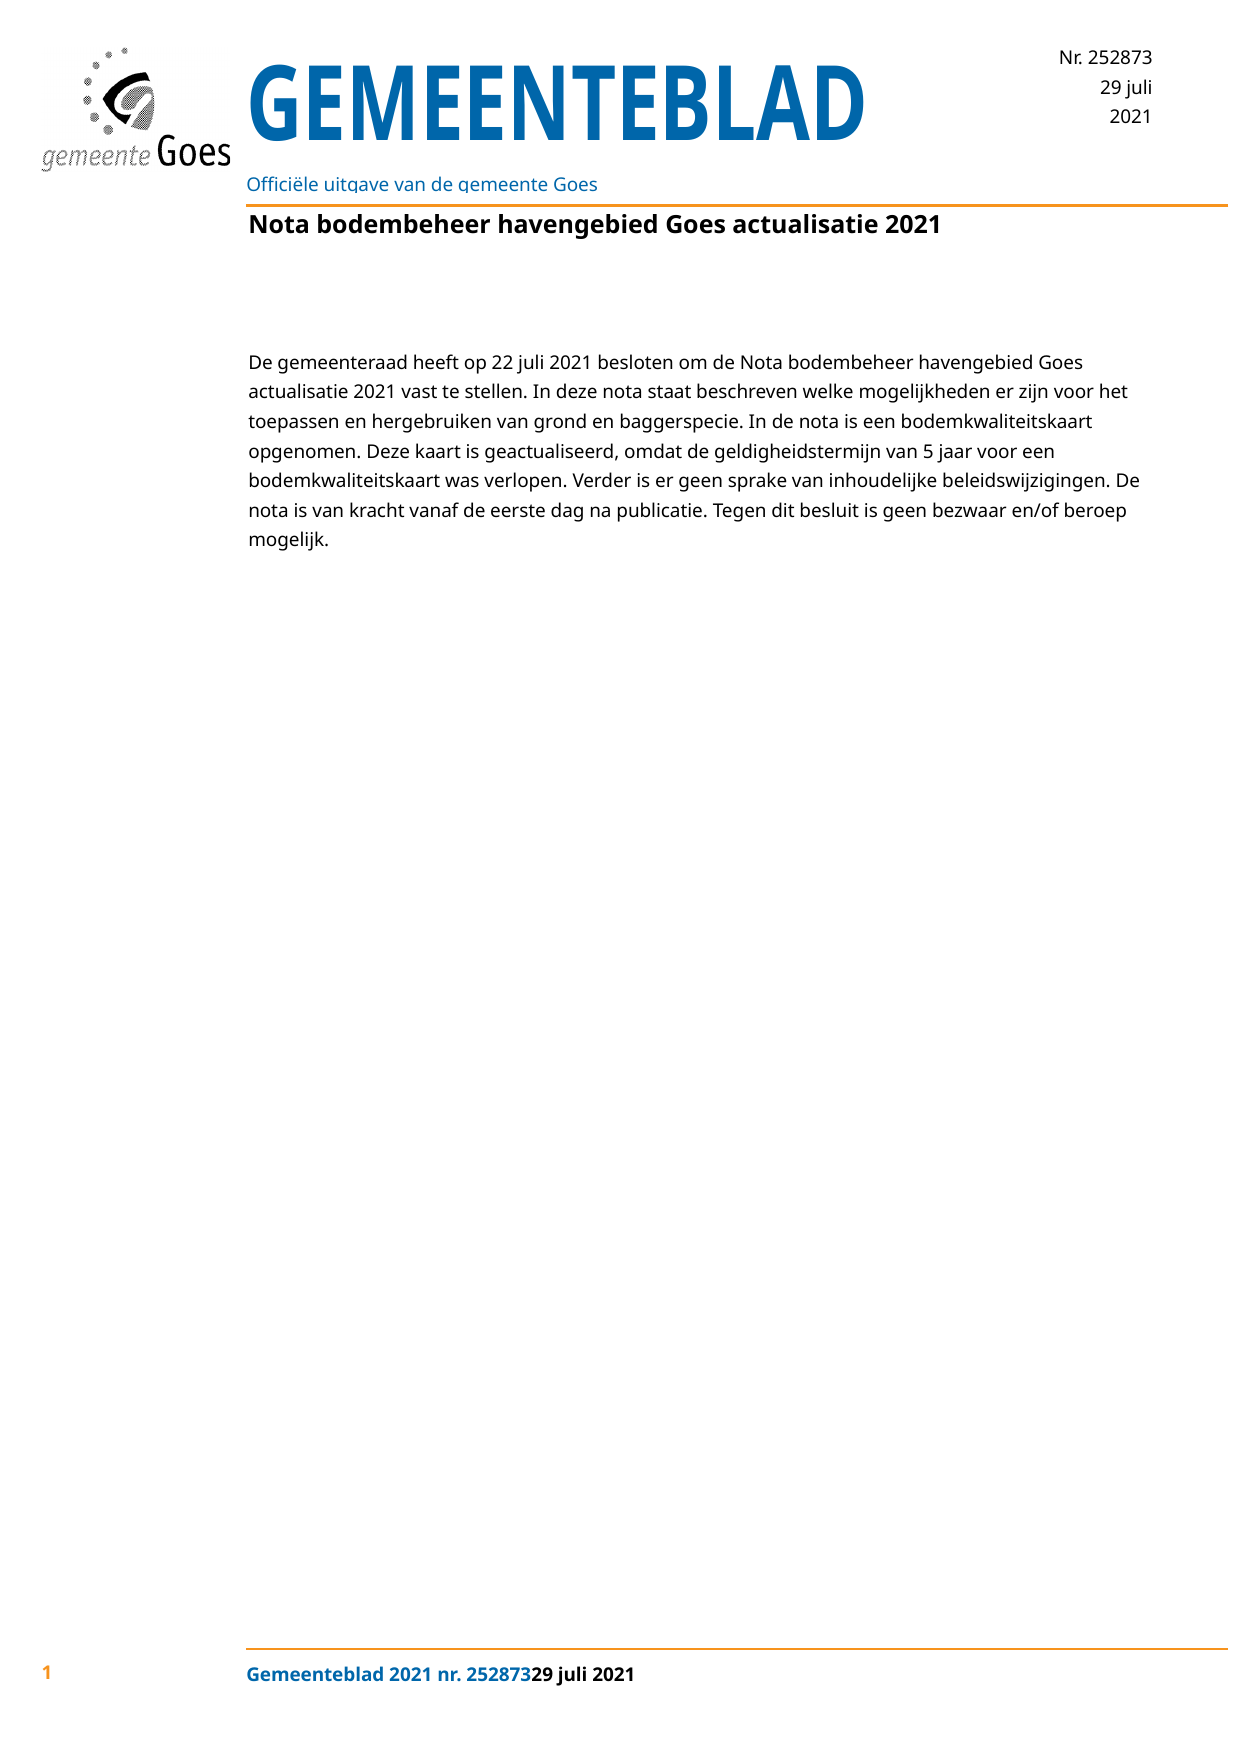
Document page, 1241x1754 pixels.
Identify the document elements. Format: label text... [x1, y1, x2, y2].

text Nota bodembeheer havengebied Goes actualisatie 2021 [248, 207, 1152, 241]
text De gemeenteraad heeft op 22 juli 2021 besloten om de Nota bodembeheer havengebied Goes actualisatie 2021 vast te stellen. In deze nota staat beschreven welke mogelijkheden er zijn voor het toepassen en hergebruiken van grond en baggerspecie. In de nota is een bodemkwaliteitskaart opgenomen. Deze kaart is geactualiseerd, omdat de geldigheidstermijn van 5 jaar voor een bodemkwaliteitskaart was verlopen. Verder is er geen sprake van inhoudelijke beleidswijzigingen. De nota is van kracht vanaf de eerste dag na publicatie. Tegen dit besluit is geen bezwaar en/of beroep mogelijk. [248, 349, 1152, 552]
picture [41, 47, 231, 172]
